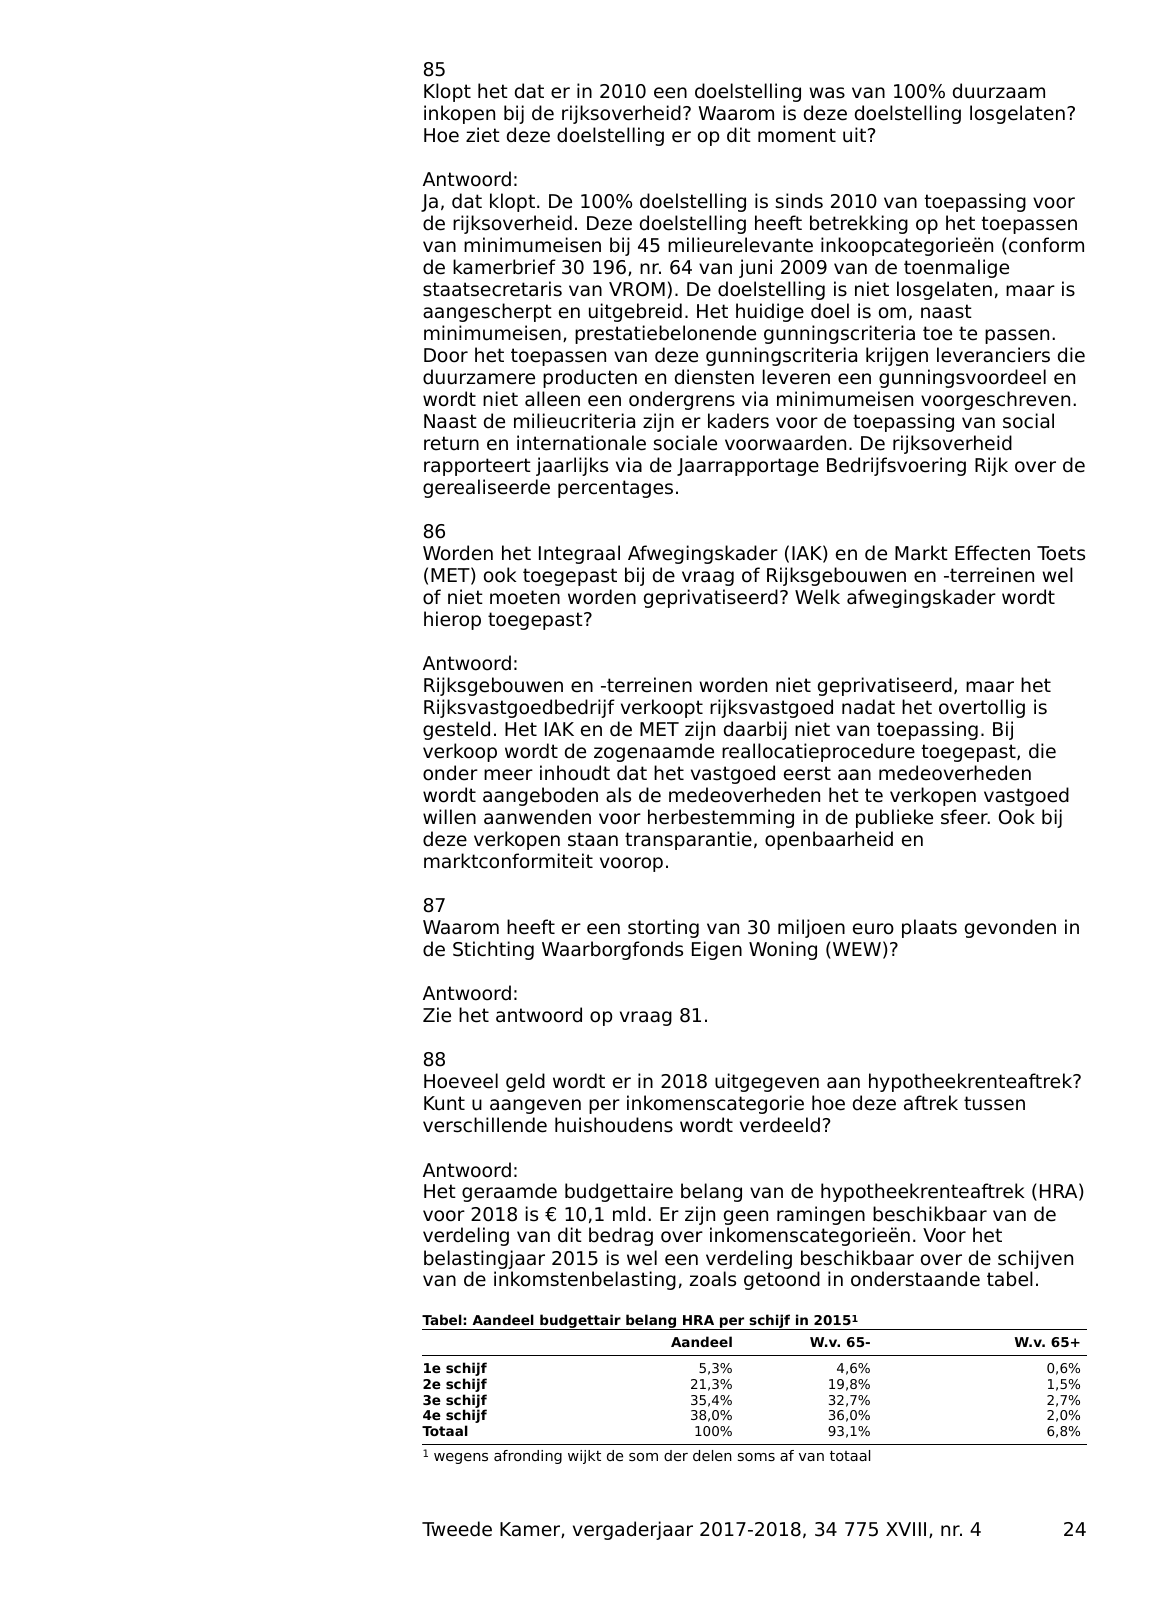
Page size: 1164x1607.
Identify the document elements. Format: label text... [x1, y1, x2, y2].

table_cell W.v. 65+ [876, 1330, 1087, 1355]
text Hoeveel geld wordt er in 2018 uitgegeven aan hypotheekrenteaftrek? Kunt u aangeven per inkomenscategorie hoe deze aftrek tussen verschillende huishoudens wordt verdeeld? [422, 1071, 1087, 1137]
table_cell 38,0% [565, 1408, 738, 1424]
table_cell 2,7% [876, 1392, 1087, 1408]
table_cell 3e schijf [422, 1392, 564, 1408]
table_cell 4e schijf [422, 1408, 564, 1424]
table_cell Aandeel [565, 1330, 738, 1355]
table_cell 2e schijf [422, 1377, 564, 1392]
table_cell 0,6% [876, 1356, 1087, 1377]
text Zie het antwoord op vraag 81. [422, 1005, 1087, 1027]
text Worden het Integraal Afwegingskader (IAK) en de Markt Effecten Toets (MET) ook toegepast bij de vraag of Rijksgebouwen en -terreinen wel of niet moeten worden geprivatiseerd? Welk afwegingskader wordt hierop toegepast? [422, 543, 1087, 631]
table_cell 2,0% [876, 1408, 1087, 1424]
table_cell 19,8% [739, 1377, 876, 1392]
table_cell 100% [565, 1424, 738, 1444]
table_cell 21,3% [565, 1377, 738, 1392]
text 86 [422, 521, 1087, 543]
table_cell 4,6% [739, 1356, 876, 1377]
table_cell 36,0% [739, 1408, 876, 1424]
table_cell [422, 1330, 564, 1355]
text Antwoord: [422, 653, 1087, 675]
table_cell 1e schijf [422, 1356, 564, 1377]
text 85 [422, 59, 1087, 81]
text Klopt het dat er in 2010 een doelstelling was van 100% duurzaam inkopen bij de rijksoverheid? Waarom is deze doelstelling losgelaten? Hoe ziet deze doelstelling er op dit moment uit? [422, 81, 1087, 147]
text Waarom heeft er een storting van 30 miljoen euro plaats gevonden in de Stichting Waarborgfonds Eigen Woning (WEW)? [422, 917, 1087, 961]
text Rijksgebouwen en -terreinen worden niet geprivatiseerd, maar het Rijksvastgoedbedrijf verkoopt rijksvastgoed nadat het overtollig is gesteld. Het IAK en de MET zijn daarbij niet van toepassing. Bij verkoop wordt de zogenaamde reallocatieprocedure toegepast, die onder meer inhoudt dat het vastgoed eerst aan medeoverheden wordt aangeboden als de medeoverheden het te verkopen vastgoed willen aanwenden voor herbestemming in de publieke sfeer. Ook bij deze verkopen staan transparantie, openbaarheid en marktconformiteit voorop. [422, 675, 1087, 873]
text Ja, dat klopt. De 100% doelstelling is sinds 2010 van toepassing voor de rijksoverheid. Deze doelstelling heeft betrekking op het toepassen van minimumeisen bij 45 milieurelevante inkoopcategorieën (conform de kamerbrief 30 196, nr. 64 van juni 2009 van de toenmalige staatsecretaris van VROM). De doelstelling is niet losgelaten, maar is aangescherpt en uitgebreid. Het huidige doel is om, naast minimumeisen, prestatiebelonende gunningscriteria toe te passen. Door het toepassen van deze gunningscriteria krijgen leveranciers die duurzamere producten en diensten leveren een gunningsvoordeel en wordt niet alleen een ondergrens via minimumeisen voorgeschreven. Naast de milieucriteria zijn er kaders voor de toepassing van social return en internationale sociale voorwaarden. De rijksoverheid rapporteert jaarlijks via de Jaarrapportage Bedrijfsvoering Rijk over de gerealiseerde percentages. [422, 191, 1087, 499]
table_cell 32,7% [739, 1392, 876, 1408]
text Het geraamde budgettaire belang van de hypotheekrenteaftrek (HRA) voor 2018 is € 10,1 mld. Er zijn geen ramingen beschikbaar van de verdeling van dit bedrag over inkomenscategorieën. Voor het belastingjaar 2015 is wel een verdeling beschikbaar over de schijven van de inkomstenbelasting, zoals getoond in onderstaande tabel. [422, 1181, 1087, 1291]
text Antwoord: [422, 169, 1087, 191]
text 87 [422, 895, 1087, 917]
table_cell 1,5% [876, 1377, 1087, 1392]
table_cell W.v. 65- [739, 1330, 876, 1355]
table_cell 6,8% [876, 1424, 1087, 1444]
table_header Tabel: Aandeel budgettair belang HRA per schijf in 20151 [422, 1313, 1087, 1329]
text 88 [422, 1049, 1087, 1071]
table_cell Totaal [422, 1424, 564, 1444]
text Antwoord: [422, 983, 1087, 1005]
table_cell 35,4% [565, 1392, 738, 1408]
table_cell 93,1% [739, 1424, 876, 1444]
table_cell 1 wegens afronding wijkt de som der delen soms af van totaal [422, 1445, 1087, 1465]
table_cell 5,3% [565, 1356, 738, 1377]
text Antwoord: [422, 1159, 1087, 1181]
